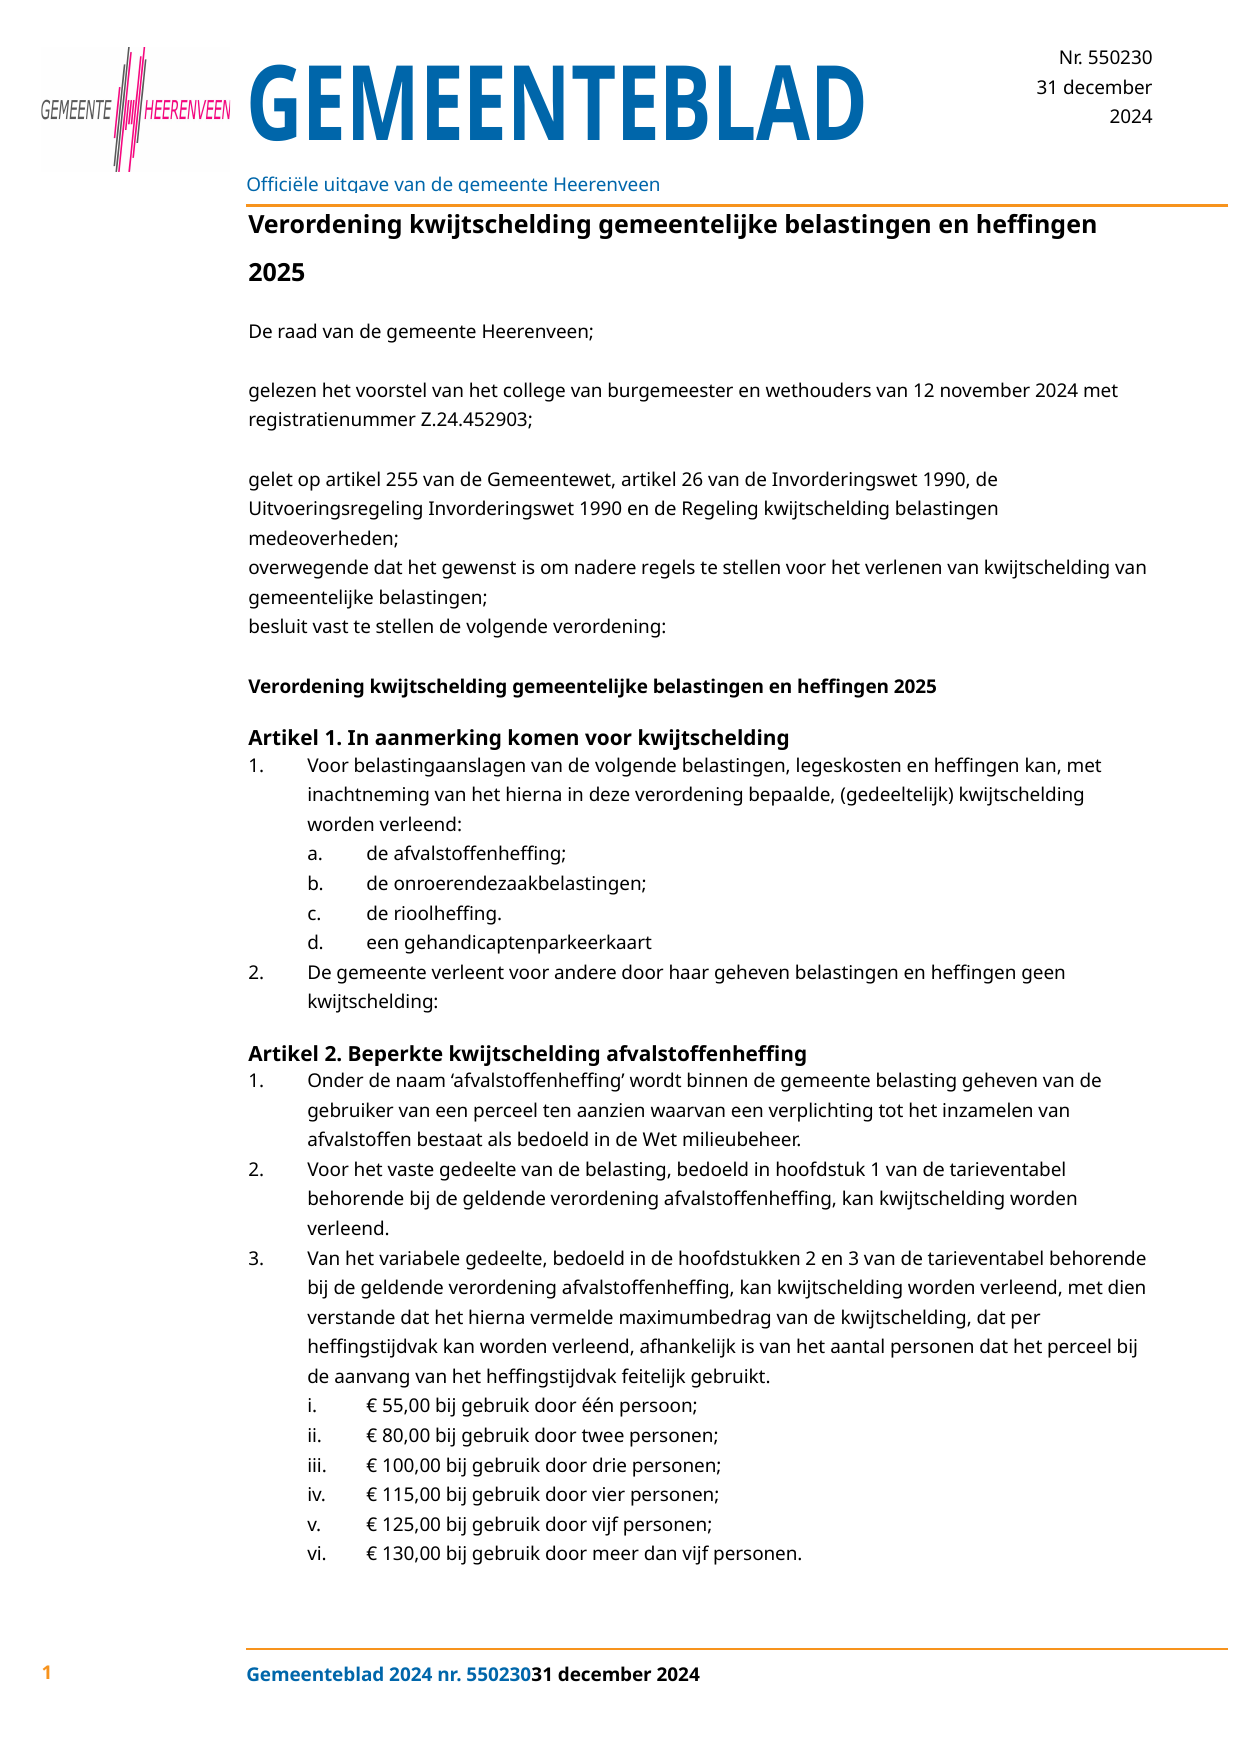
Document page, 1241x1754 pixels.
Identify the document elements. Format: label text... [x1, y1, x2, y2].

text gelezen het voorstel van het college van burgemeester en wethouders van 12 november 2024 met registratienummer Z.24.452903; [248, 377, 1152, 432]
text Artikel 1. In aanmerking komen voor kwijtschelding [248, 723, 1152, 752]
list Voor het vaste gedeelte van de belasting, bedoeld in hoofdstuk 1 van de tarieventabel behorende bij de geldende verordening afvalstoffenheffing, kan kwijtschelding worden verleend. [248, 1156, 1152, 1241]
list de rioolheffing. [307, 900, 1152, 925]
text Artikel 2. Beperkte kwijtschelding afvalstoffenheffing [248, 1039, 1152, 1067]
list € 80,00 bij gebruik door twee personen; [307, 1422, 1152, 1448]
list een gehandicaptenparkeerkaart [307, 929, 1152, 955]
list Van het variabele gedeelte, bedoeld in de hoofdstukken 2 en 3 van de tarieventabel behorende bij de geldende verordening afvalstoffenheffing, kan kwijtschelding worden verleend, met dien verstande dat het hierna vermelde maximumbedrag van de kwijtschelding, dat per heffingstijdvak kan worden verleend, afhankelijk is van het aantal personen dat het perceel bij de aanvang van het heffingstijdvak feitelijk gebruikt. [248, 1245, 1152, 1389]
text Verordening kwijtschelding gemeentelijke belastingen en heffingen 2025 [248, 673, 1152, 699]
list de afvalstoffenheffing; [307, 841, 1152, 866]
list De gemeente verleent voor andere door haar geheven belastingen en heffingen geen kwijtschelding: [248, 959, 1152, 1014]
text De raad van de gemeente Heerenveen; [248, 318, 1152, 344]
list de onroerendezaakbelastingen; [307, 870, 1152, 896]
text Verordening kwijtschelding gemeentelijke belastingen en heffingen 2025 [248, 207, 1152, 288]
list € 130,00 bij gebruik door meer dan vijf personen. [307, 1541, 1152, 1566]
text overwegende dat het gewenst is om nadere regels te stellen voor het verlenen van kwijtschelding van gemeentelijke belastingen; [248, 554, 1152, 610]
text gelet op artikel 255 van de Gemeentewet, artikel 26 van de Invorderingswet 1990, de Uitvoeringsregeling Invorderingswet 1990 en de Regeling kwijtschelding belastingen medeoverheden; [248, 466, 1152, 551]
list Voor belastingaanslagen van de volgende belastingen, legeskosten en heffingen kan, met inachtneming van het hierna in deze verordening bepaalde, (gedeeltelijk) kwijtschelding worden verleend: [248, 752, 1152, 837]
picture [41, 47, 231, 172]
list Onder de naam ‘afvalstoffenheffing’ wordt binnen de gemeente belasting geheven van de gebruiker van een perceel ten aanzien waarvan een verplichting tot het inzamelen van afvalstoffen bestaat als bedoeld in de Wet milieubeheer. [248, 1067, 1152, 1152]
list € 115,00 bij gebruik door vier personen; [307, 1481, 1152, 1507]
list € 100,00 bij gebruik door drie personen; [307, 1452, 1152, 1478]
text besluit vast te stellen de volgende verordening: [248, 614, 1152, 639]
list € 55,00 bij gebruik door één persoon; [307, 1393, 1152, 1418]
list € 125,00 bij gebruik door vijf personen; [307, 1511, 1152, 1537]
